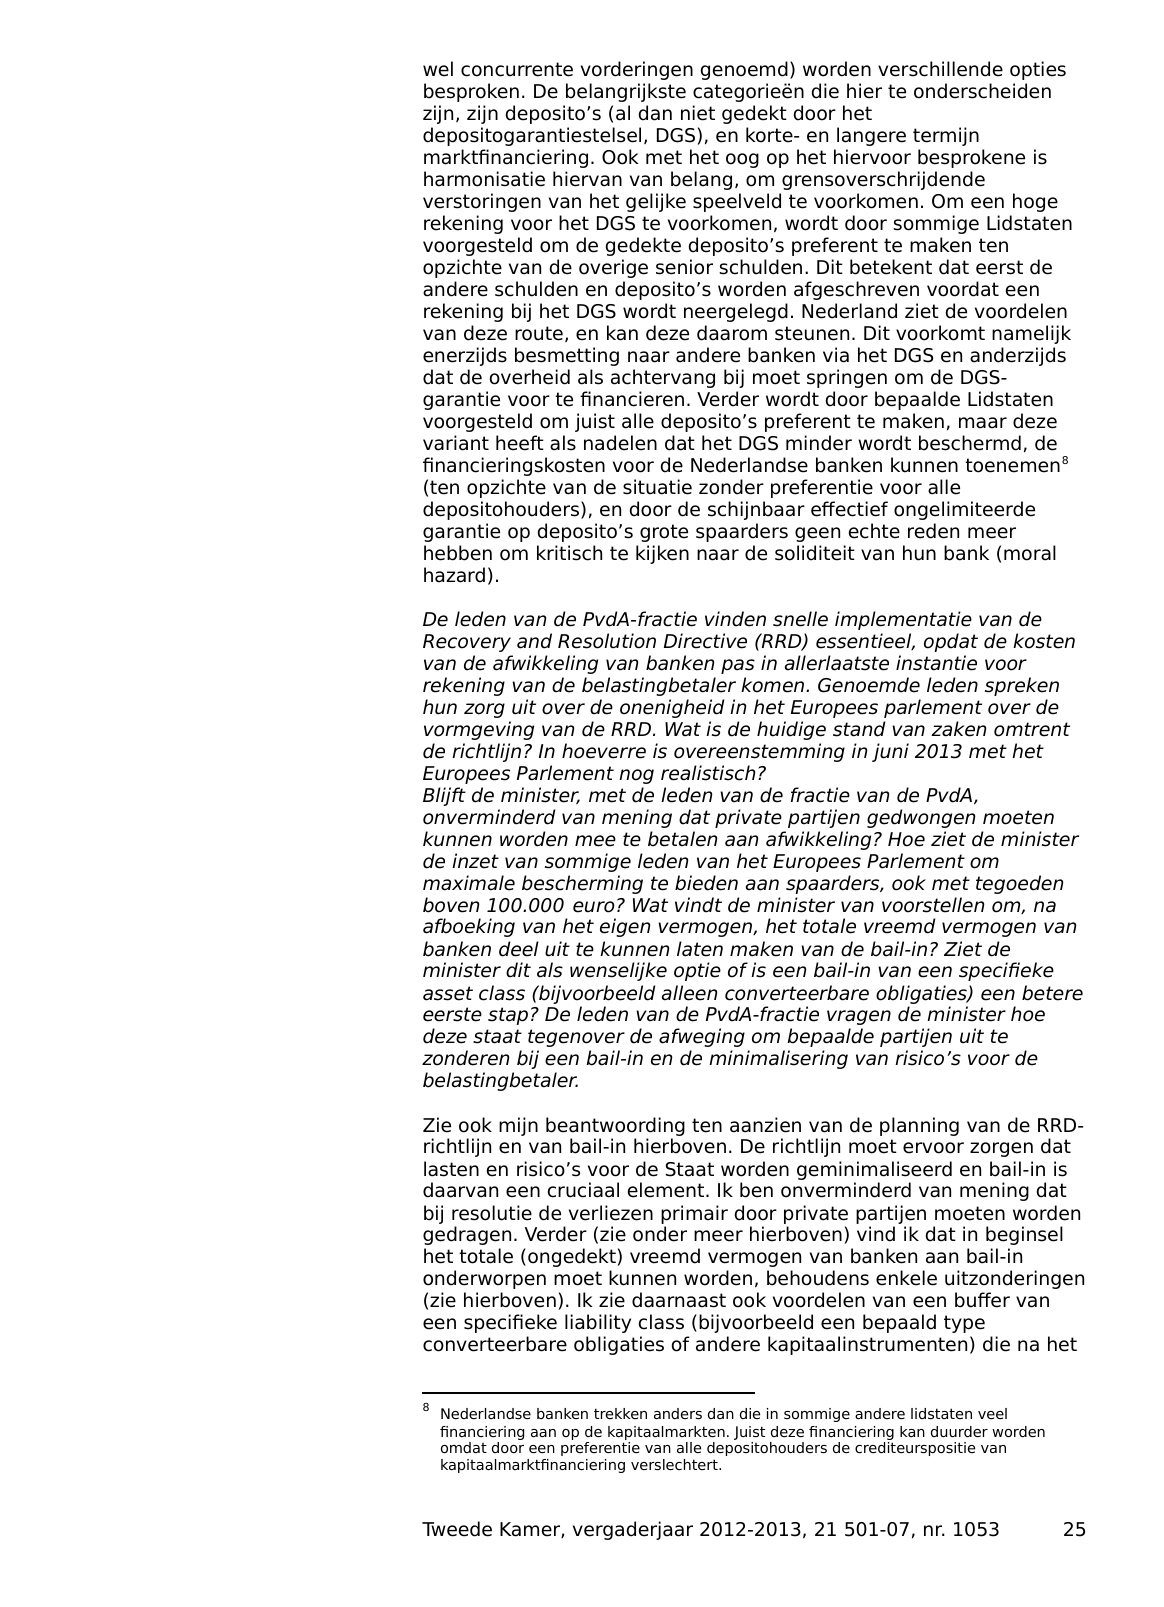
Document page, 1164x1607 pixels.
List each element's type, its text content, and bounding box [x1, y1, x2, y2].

text Zie ook mijn beantwoording ten aanzien van de planning van de RRD-richtlijn en van bail-in hierboven. De richtlijn moet ervoor zorgen dat lasten en risico’s voor de Staat worden geminimaliseerd en bail-in is daarvan een cruciaal element. Ik ben onverminderd van mening dat bij resolutie de verliezen primair door private partijen moeten worden gedragen. Verder (zie onder meer hierboven) vind ik dat in beginsel het totale (ongedekt) vreemd vermogen van banken aan bail-in onderworpen moet kunnen worden, behoudens enkele uitzonderingen (zie hierboven). Ik zie daarnaast ook voordelen van een buffer van een specifieke liability class (bijvoorbeeld een bepaald type converteerbare obligaties of andere kapitaalinstrumenten) die na het [422, 1114, 1087, 1356]
text Nederlandse banken trekken anders dan die in sommige andere lidstaten veel financiering aan op de kapitaalmarkten. Juist deze financiering kan duurder worden omdat door een preferentie van alle depositohouders de crediteurspositie van kapitaalmarktfinanciering verslechtert. [422, 1402, 1087, 1474]
text De leden van de PvdA-fractie vinden snelle implementatie van de Recovery and Resolution Directive (RRD) essentieel, opdat de kosten van de afwikkeling van banken pas in allerlaatste instantie voor rekening van de belastingbetaler komen. Genoemde leden spreken hun zorg uit over de onenigheid in het Europees parlement over de vormgeving van de RRD. Wat is de huidige stand van zaken omtrent de richtlijn? In hoeverre is overeenstemming in juni 2013 met het Europees Parlement nog realistisch? [422, 609, 1087, 784]
text Blijft de minister, met de leden van de fractie van de PvdA, onverminderd van mening dat private partijen gedwongen moeten kunnen worden mee te betalen aan afwikkeling? Hoe ziet de minister de inzet van sommige leden van het Europees Parlement om maximale bescherming te bieden aan spaarders, ook met tegoeden boven 100.000 euro? Wat vindt de minister van voorstellen om, na afboeking van het eigen vermogen, het totale vreemd vermogen van banken deel uit te kunnen laten maken van de bail-in? Ziet de minister dit als wenselijke optie of is een bail-in van een specifieke asset class (bijvoorbeeld alleen converteerbare obligaties) een betere eerste stap? De leden van de PvdA-fractie vragen de minister hoe deze staat tegenover de afweging om bepaalde partijen uit te zonderen bij een bail-in en de minimalisering van risico’s voor de belastingbetaler. [422, 784, 1087, 1092]
text wel concurrente vorderingen genoemd) worden verschillende opties besproken. De belangrijkste categorieën die hier te onderscheiden zijn, zijn deposito’s (al dan niet gedekt door het depositogarantiestelsel, DGS), en korte- en langere termijn marktfinanciering. Ook met het oog op het hiervoor besprokene is harmonisatie hiervan van belang, om grensoverschrijdende verstoringen van het gelijke speelveld te voorkomen. Om een hoge rekening voor het DGS te voorkomen, wordt door sommige Lidstaten voorgesteld om de gedekte deposito’s preferent te maken ten opzichte van de overige senior schulden. Dit betekent dat eerst de andere schulden en deposito’s worden afgeschreven voordat een rekening bij het DGS wordt neergelegd. Nederland ziet de voordelen van deze route, en kan deze daarom steunen. Dit voorkomt namelijk enerzijds besmetting naar andere banken via het DGS en anderzijds dat de overheid als achtervang bij moet springen om de DGS-garantie voor te financieren. Verder wordt door bepaalde Lidstaten voorgesteld om juist alle deposito’s preferent te maken, maar deze variant heeft als nadelen dat het DGS minder wordt beschermd, de financieringskosten voor de Nederlandse banken kunnen toenemen (ten opzichte van de situatie zonder preferentie voor alle depositohouders), en door de schijnbaar effectief ongelimiteerde garantie op deposito’s grote spaarders geen echte reden meer hebben om kritisch te kijken naar de soliditeit van hun bank (moral hazard). [422, 59, 1087, 587]
